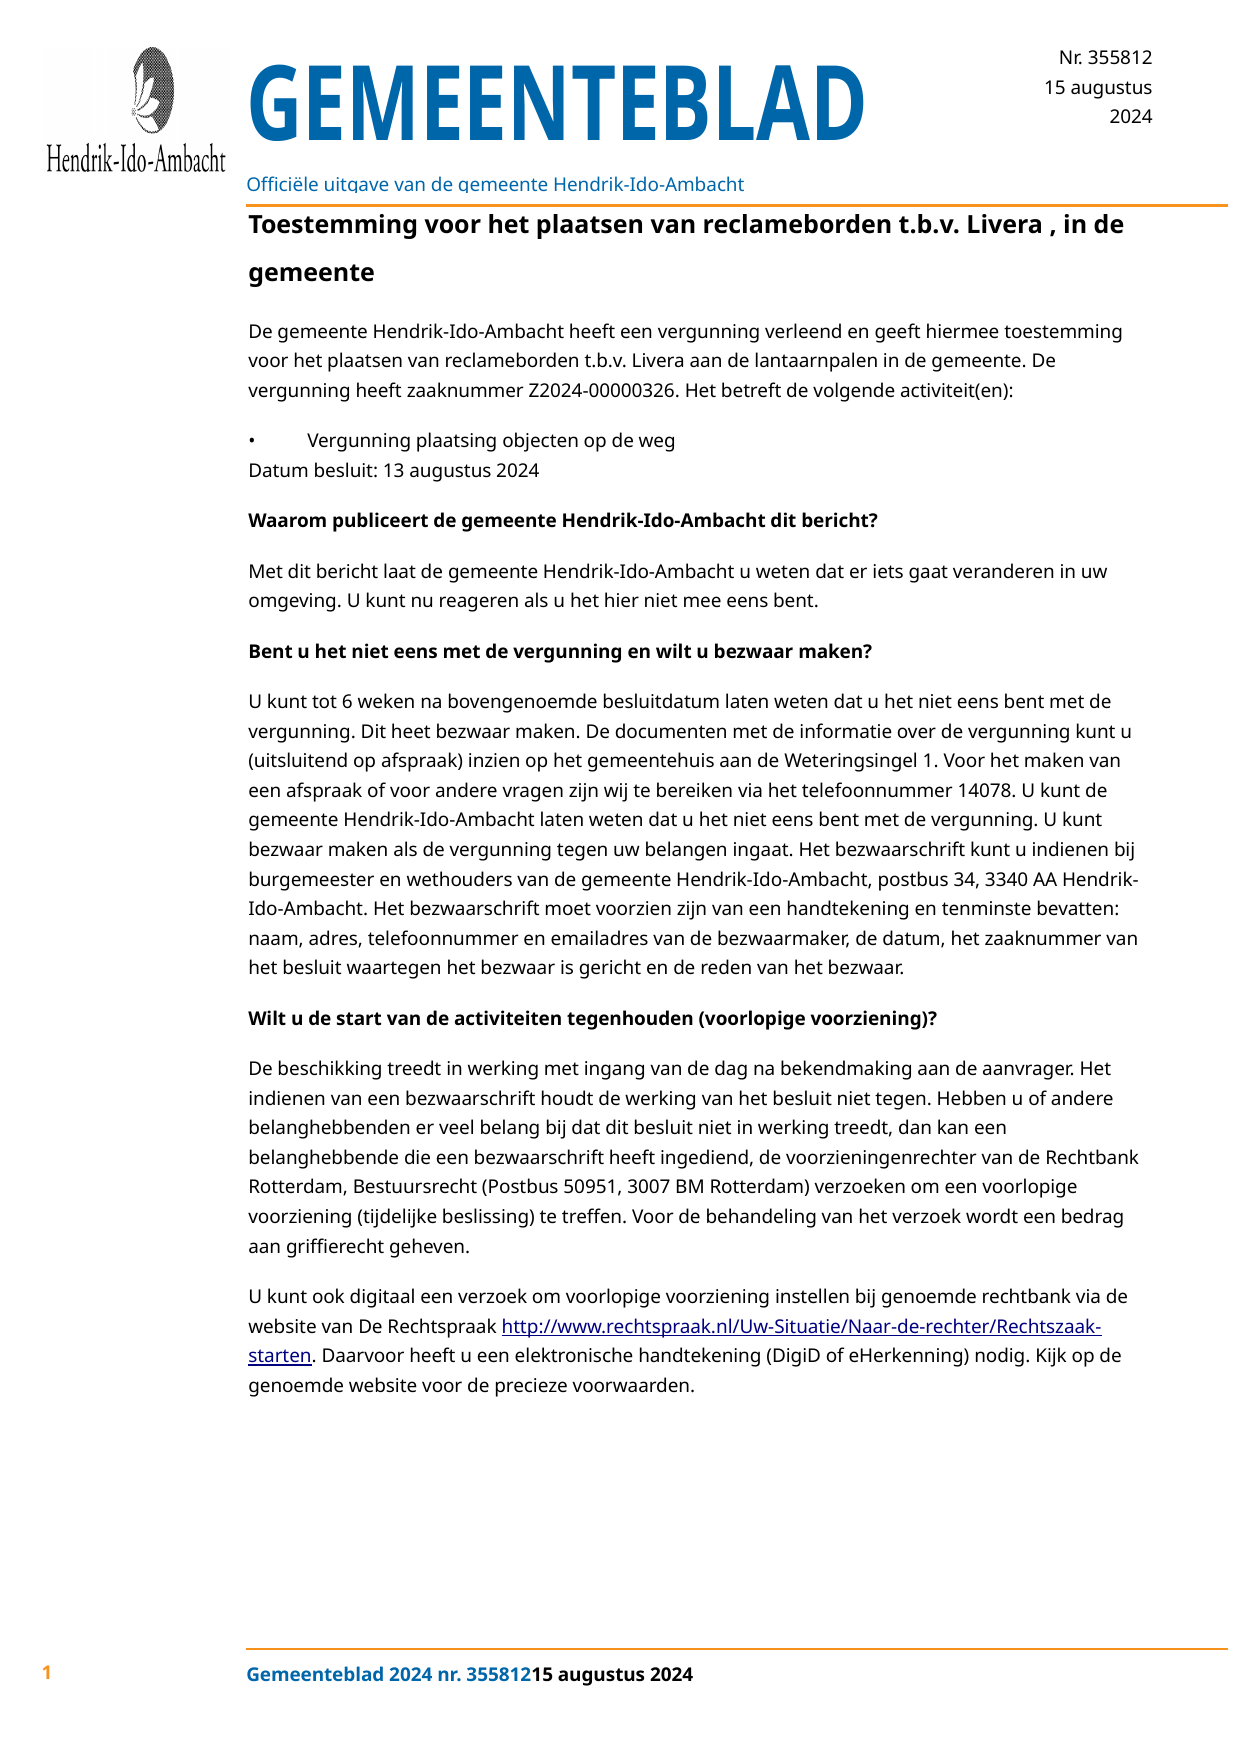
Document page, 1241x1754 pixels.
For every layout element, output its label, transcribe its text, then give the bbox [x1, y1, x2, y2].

picture [41, 47, 231, 172]
text Datum besluit: 13 augustus 2024 [248, 457, 1152, 483]
text Met dit bericht laat de gemeente Hendrik-Ido-Ambacht u weten dat er iets gaat veranderen in uw omgeving. U kunt nu reageren als u het hier niet mee eens bent. [248, 558, 1152, 613]
text U kunt ook digitaal een verzoek om voorlopige voorziening instellen bij genoemde rechtbank via de website van De Rechtspraak http://www.rechtspraak.nl/Uw-Situatie/Naar-de-rechter/Rechtszaak-starten. Daarvoor heeft u een elektronische handtekening (DigiD of eHerkenning) nodig. Kijk op de genoemde website voor de precieze voorwaarden. [248, 1283, 1152, 1398]
text De beschikking treedt in werking met ingang van de dag na bekendmaking aan de aanvrager. Het indienen van een bezwaarschrift houdt de werking van het besluit niet tegen. Hebben u of andere belanghebbenden er veel belang bij dat dit besluit niet in werking treedt, dan kan een belanghebbende die een bezwaarschrift heeft ingediend, de voorzieningenrechter van de Rechtbank Rotterdam, Bestuursrecht (Postbus 50951, 3007 BM Rotterdam) verzoeken om een voorlopige voorziening (tijdelijke beslissing) te treffen. Voor de behandeling van het verzoek wordt een bedrag aan griffierecht geheven. [248, 1055, 1152, 1259]
list Vergunning plaatsing objecten op de weg [248, 427, 1152, 453]
text Wilt u de start van de activiteiten tegenhouden (voorlopige voorziening)? [248, 1005, 1152, 1031]
text Waarom publiceert de gemeente Hendrik-Ido-Ambacht dit bericht? [248, 507, 1152, 533]
text U kunt tot 6 weken na bovengenoemde besluitdatum laten weten dat u het niet eens bent met de vergunning. Dit heet bezwaar maken. De documenten met de informatie over de vergunning kunt u (uitsluitend op afspraak) inzien op het gemeentehuis aan de Weteringsingel 1. Voor het maken van een afspraak of voor andere vragen zijn wij te bereiken via het telefoonnummer 14078. U kunt de gemeente Hendrik-Ido-Ambacht laten weten dat u het niet eens bent met de vergunning. U kunt bezwaar maken als de vergunning tegen uw belangen ingaat. Het bezwaarschrift kunt u indienen bij burgemeester en wethouders van de gemeente Hendrik-Ido-Ambacht, postbus 34, 3340 AA Hendrik-Ido-Ambacht. Het bezwaarschrift moet voorzien zijn van een handtekening en tenminste bevatten: naam, adres, telefoonnummer en emailadres van de bezwaarmaker, de datum, het zaaknummer van het besluit waartegen het bezwaar is gericht en de reden van het bezwaar. [248, 688, 1152, 980]
text Bent u het niet eens met de vergunning en wilt u bezwaar maken? [248, 638, 1152, 664]
text De gemeente Hendrik-Ido-Ambacht heeft een vergunning verleend en geeft hiermee toestemming voor het plaatsen van reclameborden t.b.v. Livera aan de lantaarnpalen in de gemeente. De vergunning heeft zaaknummer Z2024-00000326. Het betreft de volgende activiteit(en): [248, 318, 1152, 403]
text Toestemming voor het plaatsen van reclameborden t.b.v. Livera , in de gemeente [248, 207, 1152, 288]
